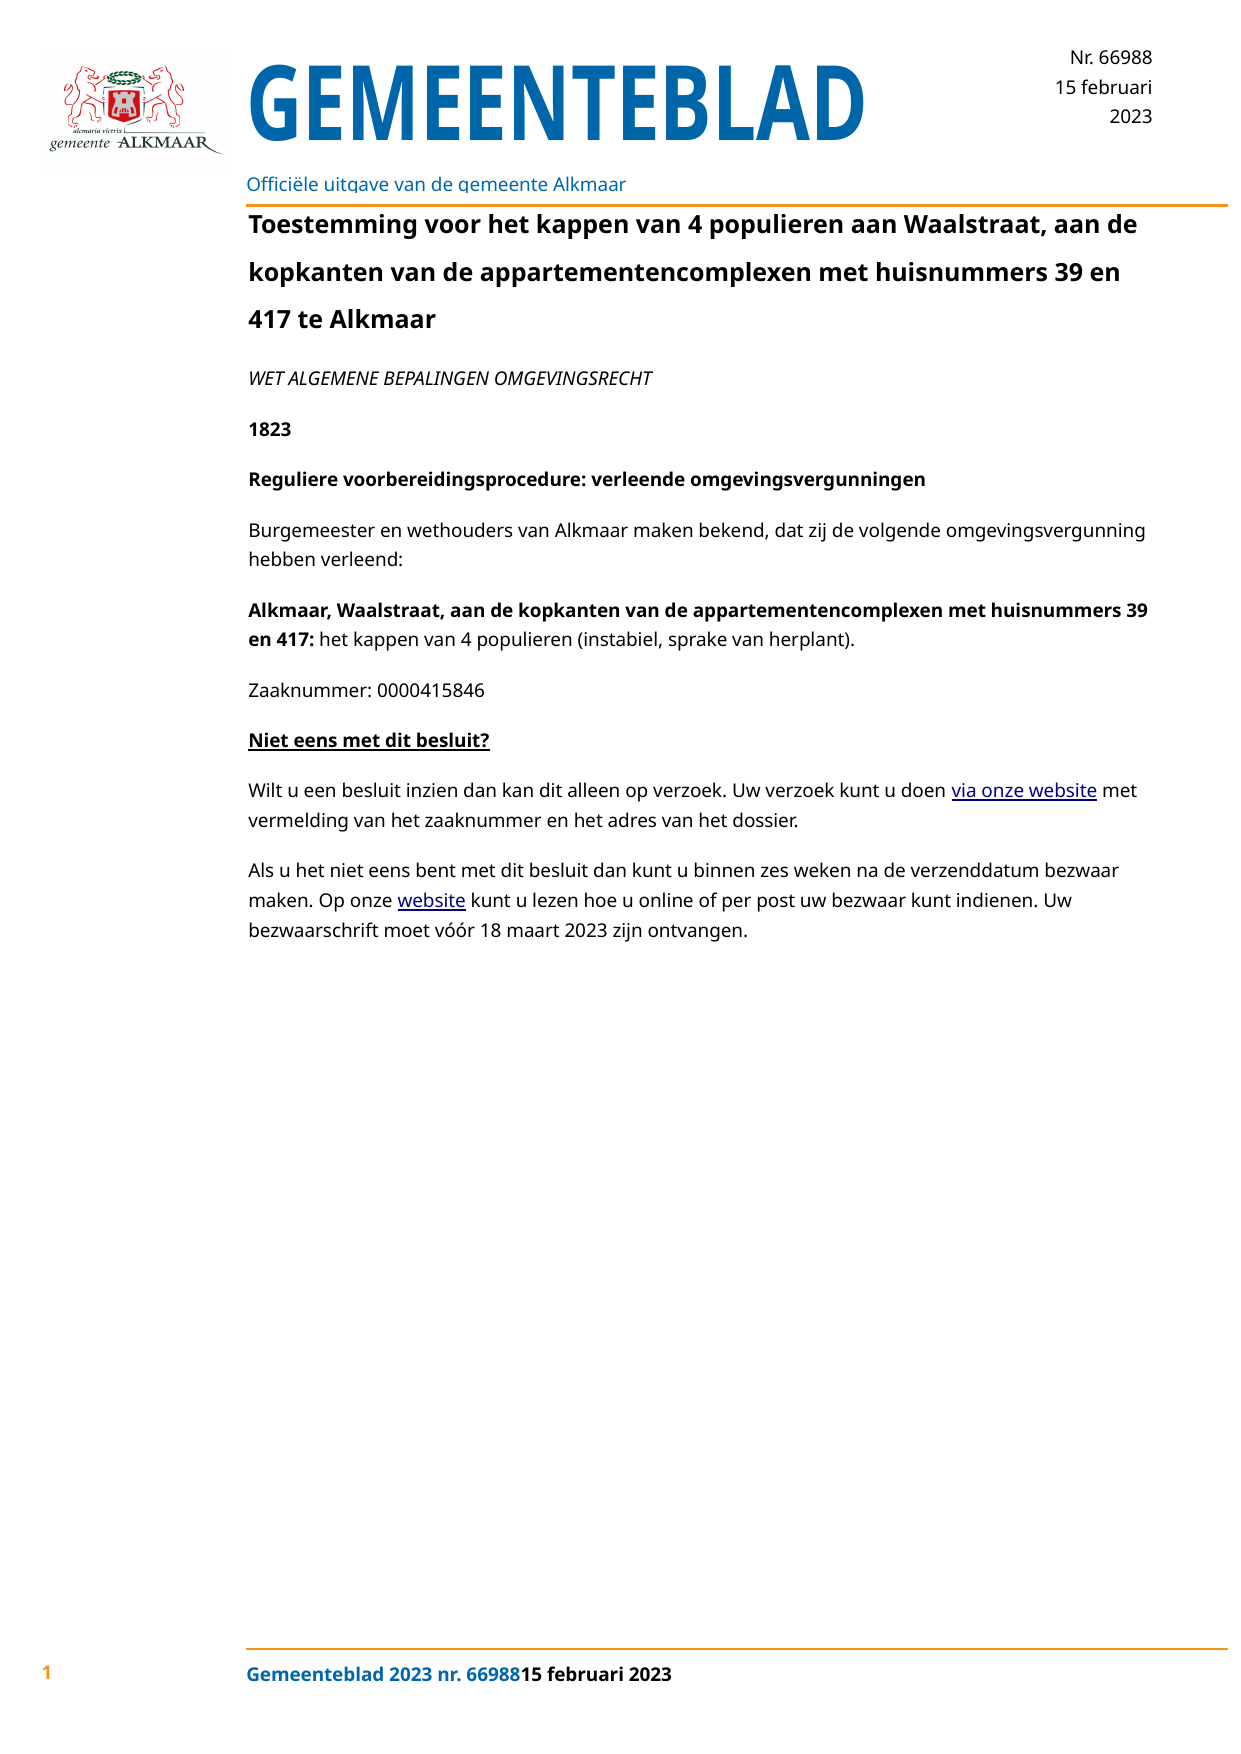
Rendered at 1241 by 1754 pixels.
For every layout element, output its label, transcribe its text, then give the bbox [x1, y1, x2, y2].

text Niet eens met dit besluit? [248, 727, 1152, 753]
text Zaaknummer: 0000415846 [248, 677, 1152, 702]
text Als u het niet eens bent met dit besluit dan kunt u binnen zes weken na de verzenddatum bezwaar maken. Op onze website kunt u lezen hoe u online of per post uw bezwaar kunt indienen. Uw bezwaarschrift moet vóór 18 maart 2023 zijn ontvangen. [248, 858, 1152, 942]
text Reguliere voorbereidingsprocedure: verleende omgevingsvergunningen [248, 466, 1152, 492]
text Burgemeester en wethouders van Alkmaar maken bekend, dat zij de volgende omgevingsvergunning hebben verleend: [248, 517, 1152, 572]
text Wilt u een besluit inzien dan kan dit alleen op verzoek. Uw verzoek kunt u doen via onze website met vermelding van het zaaknummer en het adres van het dossier. [248, 778, 1152, 833]
text Toestemming voor het kappen van 4 populieren aan Waalstraat, aan de kopkanten van de appartementencomplexen met huisnummers 39 en 417 te Alkmaar [248, 207, 1152, 336]
text 1823 [248, 416, 1152, 442]
text WET ALGEMENE BEPALINGEN OMGEVINGSRECHT [248, 366, 1152, 391]
picture [41, 47, 231, 172]
text Alkmaar, Waalstraat, aan de kopkanten van de appartementencomplexen met huisnummers 39 en 417: het kappen van 4 populieren (instabiel, sprake van herplant). [248, 597, 1152, 652]
